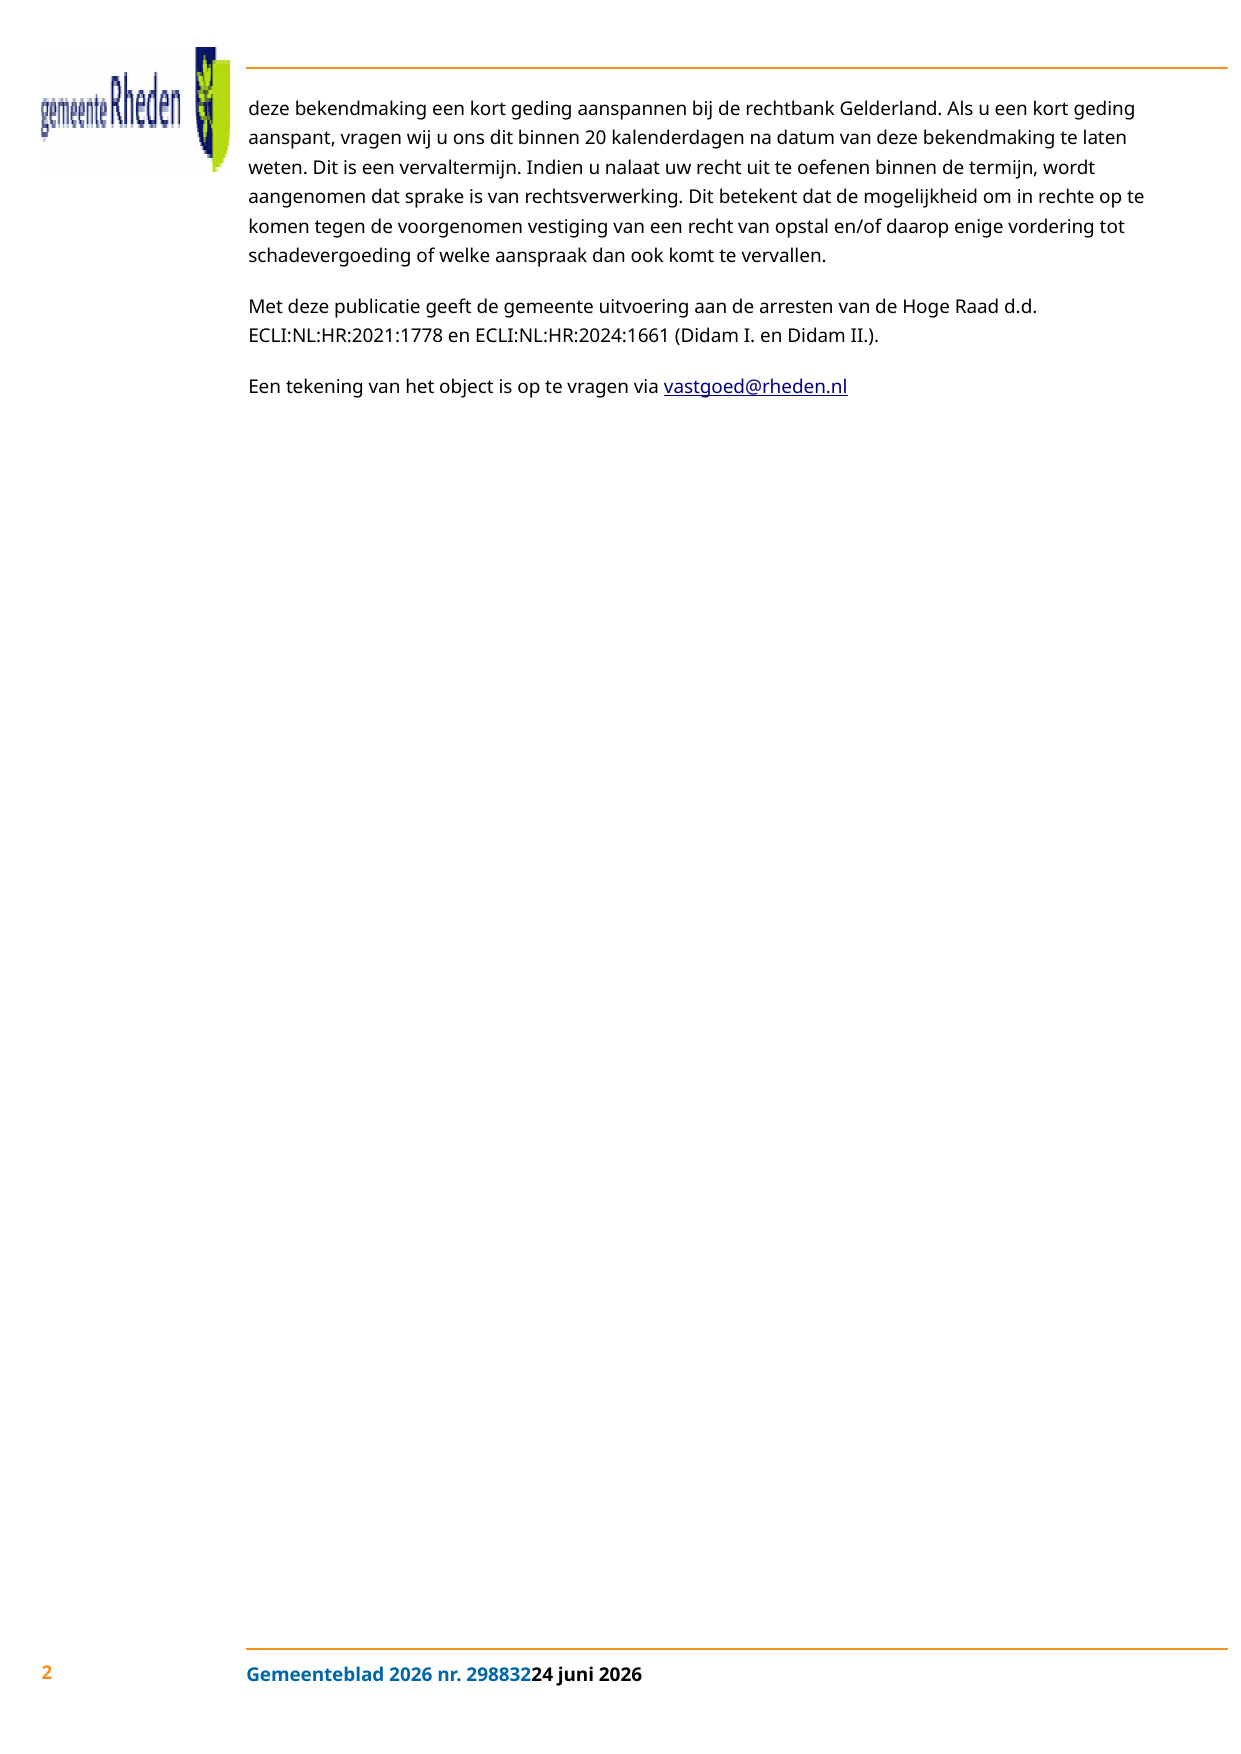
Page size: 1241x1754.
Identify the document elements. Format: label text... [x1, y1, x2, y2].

text deze bekendmaking een kort geding aanspannen bij de rechtbank Gelderland. Als u een kort geding aanspant, vragen wij u ons dit binnen 20 kalenderdagen na datum van deze bekendmaking te laten weten. Dit is een vervaltermijn. Indien u nalaat uw recht uit te oefenen binnen de termijn, wordt aangenomen dat sprake is van rechtsverwerking. Dit betekent dat de mogelijkheid om in rechte op te komen tegen de voorgenomen vestiging van een recht van opstal en/of daarop enige vordering tot schadevergoeding of welke aanspraak dan ook komt te vervallen. [248, 95, 1152, 268]
picture [41, 47, 231, 172]
text Een tekening van het object is op te vragen via vastgoed@rheden.nl [248, 373, 1152, 399]
text Met deze publicatie geeft de gemeente uitvoering aan de arresten van de Hoge Raad d.d. ECLI:NL:HR:2021:1778 en ECLI:NL:HR:2024:1661 (Didam I. en Didam II.). [248, 293, 1152, 348]
